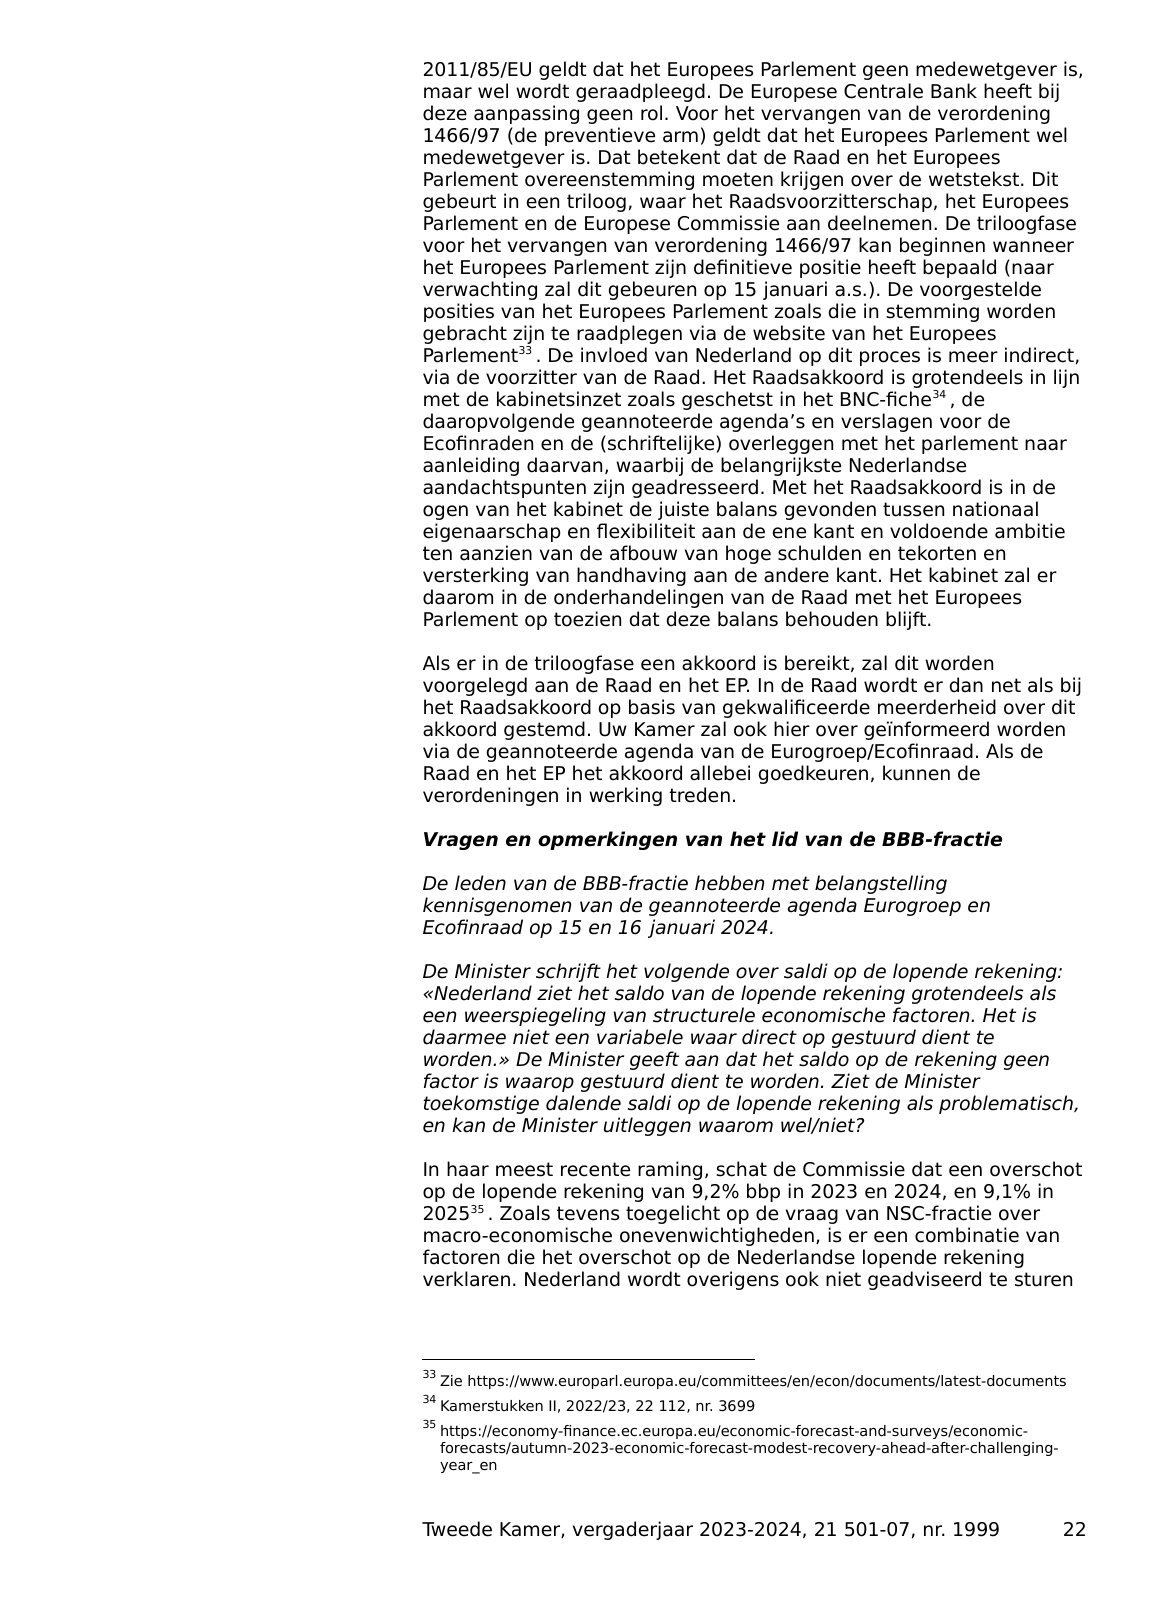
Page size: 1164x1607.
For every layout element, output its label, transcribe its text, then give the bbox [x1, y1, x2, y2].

text 2011/85/EU geldt dat het Europees Parlement geen medewetgever is, maar wel wordt geraadpleegd. De Europese Centrale Bank heeft bij deze aanpassing geen rol. Voor het vervangen van de verordening 1466/97 (de preventieve arm) geldt dat het Europees Parlement wel medewetgever is. Dat betekent dat de Raad en het Europees Parlement overeenstemming moeten krijgen over de wetstekst. Dit gebeurt in een triloog, waar het Raadsvoorzitterschap, het Europees Parlement en de Europese Commissie aan deelnemen. De triloogfase voor het vervangen van verordening 1466/97 kan beginnen wanneer het Europees Parlement zijn definitieve positie heeft bepaald (naar verwachting zal dit gebeuren op 15 januari a.s.). De voorgestelde posities van het Europees Parlement zoals die in stemming worden gebracht zijn te raadplegen via de website van het Europees Parlement. De invloed van Nederland op dit proces is meer indirect, via de voorzitter van de Raad. Het Raadsakkoord is grotendeels in lijn met de kabinetsinzet zoals geschetst in het BNC-fiche, de daaropvolgende geannoteerde agenda’s en verslagen voor de Ecofinraden en de (schriftelijke) overleggen met het parlement naar aanleiding daarvan, waarbij de belangrijkste Nederlandse aandachtspunten zijn geadresseerd. Met het Raadsakkoord is in de ogen van het kabinet de juiste balans gevonden tussen nationaal eigenaarschap en flexibiliteit aan de ene kant en voldoende ambitie ten aanzien van de afbouw van hoge schulden en tekorten en versterking van handhaving aan de andere kant. Het kabinet zal er daarom in de onderhandelingen van de Raad met het Europees Parlement op toezien dat deze balans behouden blijft. [422, 59, 1087, 631]
text In haar meest recente raming, schat de Commissie dat een overschot op de lopende rekening van 9,2% bbp in 2023 en 2024, en 9,1% in 2025. Zoals tevens toegelicht op de vraag van NSC-fractie over macro-economische onevenwichtigheden, is er een combinatie van factoren die het overschot op de Nederlandse lopende rekening verklaren. Nederland wordt overigens ook niet geadviseerd te sturen [422, 1159, 1087, 1291]
text Als er in de triloogfase een akkoord is bereikt, zal dit worden voorgelegd aan de Raad en het EP. In de Raad wordt er dan net als bij het Raadsakkoord op basis van gekwalificeerde meerderheid over dit akkoord gestemd. Uw Kamer zal ook hier over geïnformeerd worden via de geannoteerde agenda van de Eurogroep/Ecofinraad. Als de Raad en het EP het akkoord allebei goedkeuren, kunnen de verordeningen in werking treden. [422, 653, 1087, 807]
text Kamerstukken II, 2022/23, 22 112, nr. 3699 [422, 1393, 1087, 1416]
text De Minister schrijft het volgende over saldi op de lopende rekening: «Nederland ziet het saldo van de lopende rekening grotendeels als een weerspiegeling van structurele economische factoren. Het is daarmee niet een variabele waar direct op gestuurd dient te worden.» De Minister geeft aan dat het saldo op de rekening geen factor is waarop gestuurd dient te worden. Ziet de Minister toekomstige dalende saldi op de lopende rekening als problematisch, en kan de Minister uitleggen waarom wel/niet? [422, 961, 1087, 1137]
text Zie https://www.europarl.europa.eu/committees/en/econ/documents/latest-documents [422, 1368, 1087, 1391]
text De leden van de BBB-fractie hebben met belangstelling kennisgenomen van de geannoteerde agenda Eurogroep en Ecofinraad op 15 en 16 januari 2024. [422, 873, 1087, 939]
subtitle Vragen en opmerkingen van het lid van de BBB-fractie [422, 829, 1087, 851]
text https://economy-finance.ec.europa.eu/economic-forecast-and-surveys/economic-forecasts/autumn-2023-economic-forecast-modest-recovery-ahead-after-challenging-year_en [422, 1418, 1087, 1474]
